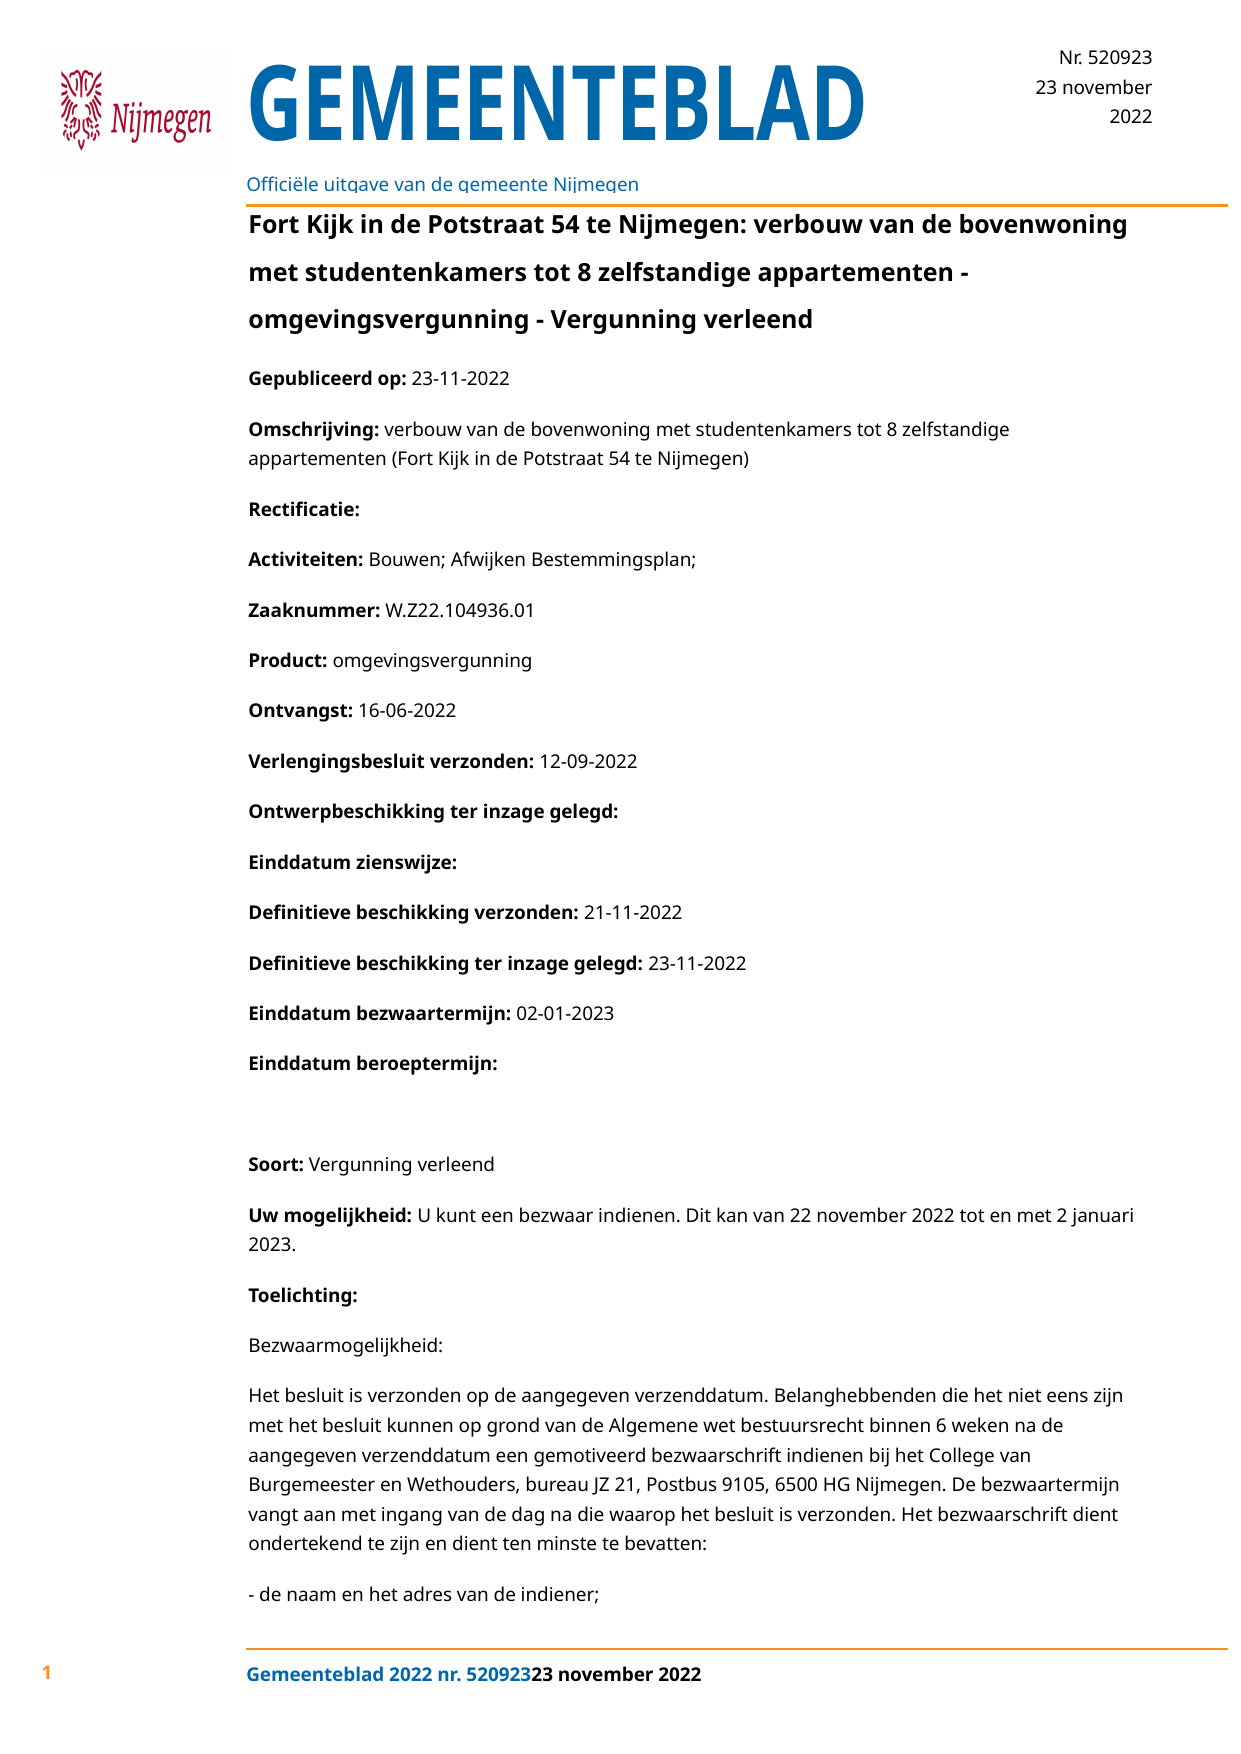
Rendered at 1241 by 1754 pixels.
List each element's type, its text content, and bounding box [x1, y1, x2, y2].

text Fort Kijk in de Potstraat 54 te Nijmegen: verbouw van de bovenwoning met studentenkamers tot 8 zelfstandige appartementen - omgevingsvergunning - Vergunning verleend [248, 207, 1152, 336]
text Toelichting: [248, 1282, 1152, 1307]
text Einddatum zienswijze: [248, 849, 1152, 874]
text - de naam en het adres van de indiener; [248, 1581, 1152, 1607]
text Definitieve beschikking verzonden: 21-11-2022 [248, 899, 1152, 925]
picture [41, 47, 231, 172]
text Uw mogelijkheid: U kunt een bezwaar indienen. Dit kan van 22 november 2022 tot en met 2 januari 2023. [248, 1202, 1152, 1257]
text Ontvangst: 16-06-2022 [248, 698, 1152, 723]
text Ontwerpbeschikking ter inzage gelegd: [248, 798, 1152, 824]
text Product: omgevingsvergunning [248, 647, 1152, 673]
text Activiteiten: Bouwen; Afwijken Bestemmingsplan; [248, 546, 1152, 572]
text Verlengingsbesluit verzonden: 12-09-2022 [248, 748, 1152, 774]
text Omschrijving: verbouw van de bovenwoning met studentenkamers tot 8 zelfstandige appartementen (Fort Kijk in de Potstraat 54 te Nijmegen) [248, 416, 1152, 471]
text Zaaknummer: W.Z22.104936.01 [248, 597, 1152, 622]
text Definitieve beschikking ter inzage gelegd: 23-11-2022 [248, 950, 1152, 975]
text Einddatum bezwaartermijn: 02-01-2023 [248, 1000, 1152, 1026]
text Rectificatie: [248, 496, 1152, 522]
text Gepubliceerd op: 23-11-2022 [248, 366, 1152, 391]
text Bezwaarmogelijkheid: [248, 1332, 1152, 1358]
text Soort: Vergunning verleend [248, 1151, 1152, 1177]
text Het besluit is verzonden op de aangegeven verzenddatum. Belanghebbenden die het niet eens zijn met het besluit kunnen op grond van de Algemene wet bestuursrecht binnen 6 weken na de aangegeven verzenddatum een gemotiveerd bezwaarschrift indienen bij het College van Burgemeester en Wethouders, bureau JZ 21, Postbus 9105, 6500 HG Nijmegen. De bezwaartermijn vangt aan met ingang van de dag na die waarop het besluit is verzonden. Het bezwaarschrift dient ondertekend te zijn en dient ten minste te bevatten: [248, 1383, 1152, 1556]
text Einddatum beroeptermijn: [248, 1051, 1152, 1076]
